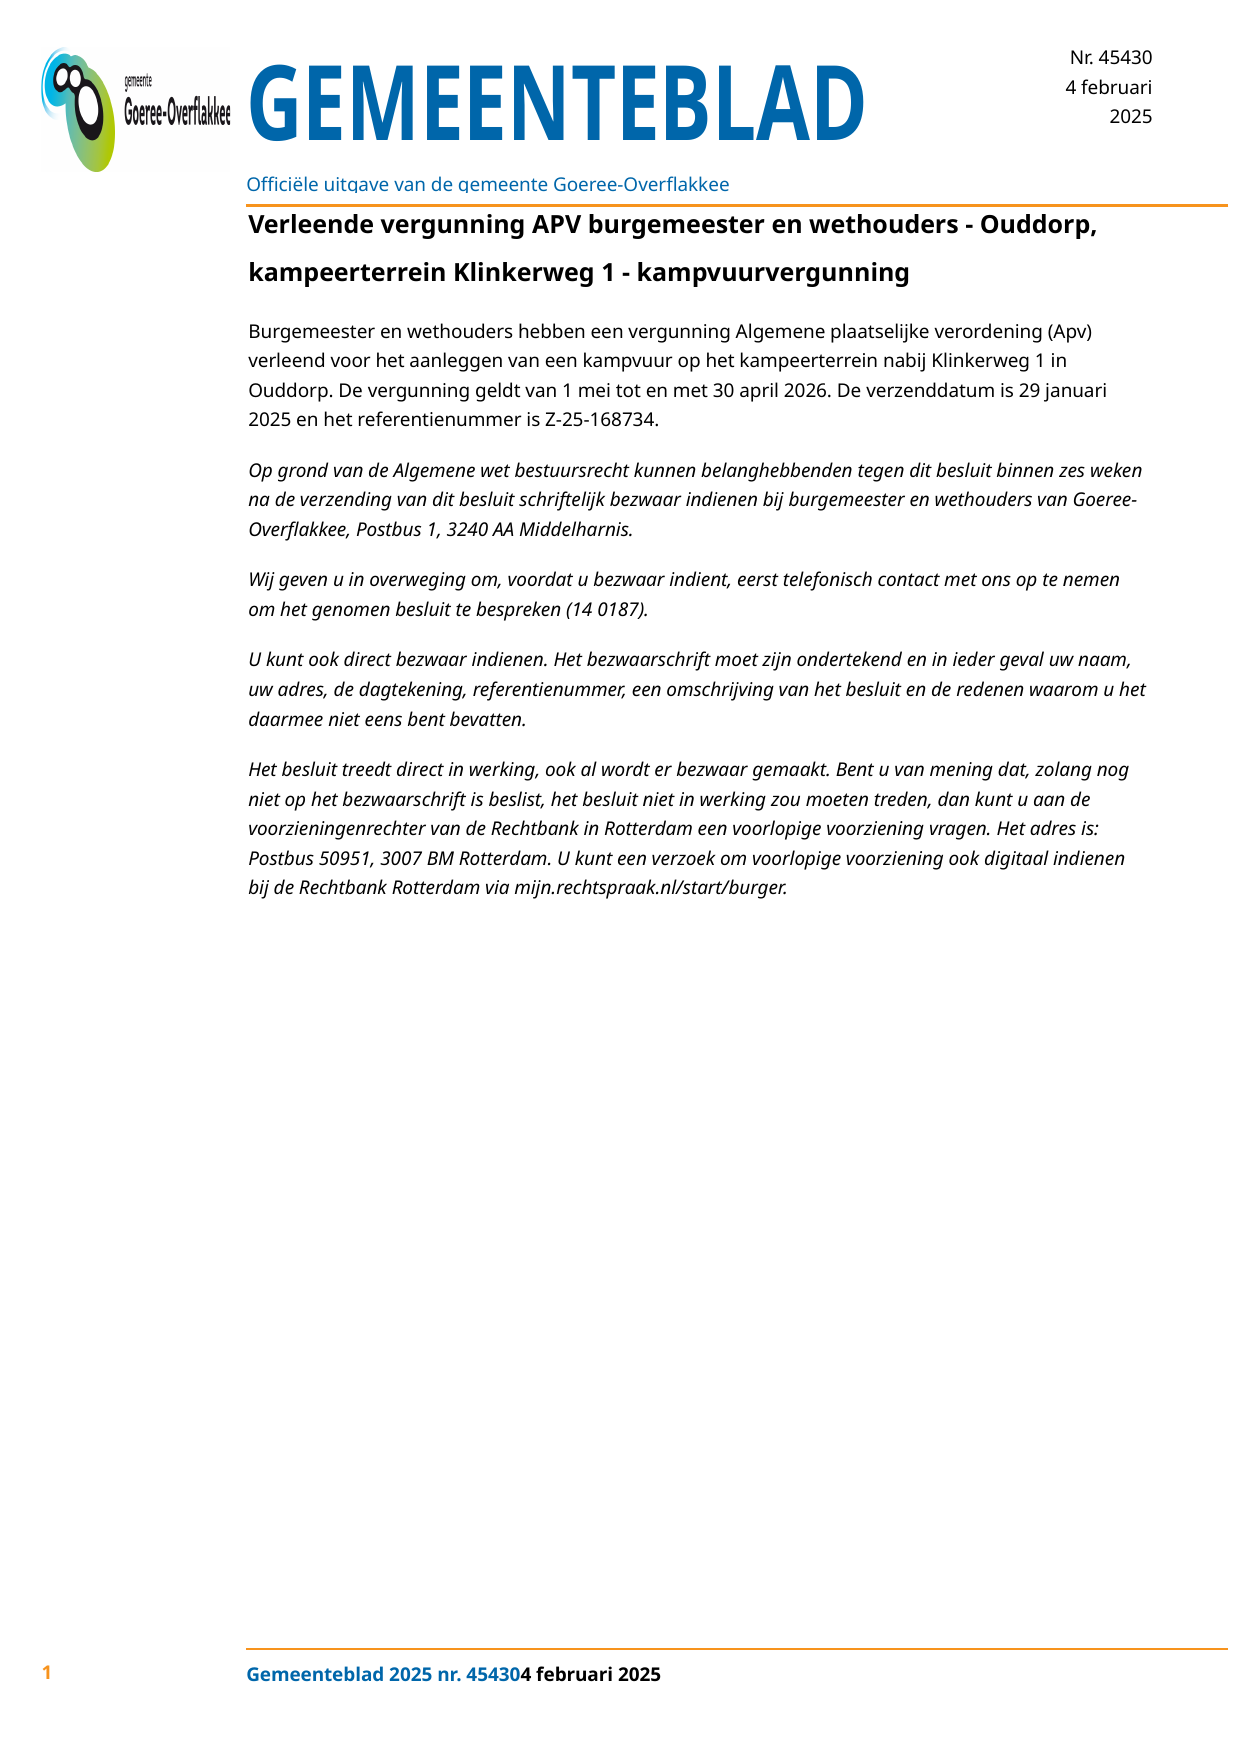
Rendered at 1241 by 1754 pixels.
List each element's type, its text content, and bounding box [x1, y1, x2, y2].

text Wij geven u in overweging om, voordat u bezwaar indient, eerst telefonisch contact met ons op te nemen om het genomen besluit te bespreken (14 0187). [248, 567, 1152, 622]
text Verleende vergunning APV burgemeester en wethouders - Ouddorp, kampeerterrein Klinkerweg 1 - kampvuurvergunning [248, 207, 1152, 288]
text U kunt ook direct bezwaar indienen. Het bezwaarschrift moet zijn ondertekend en in ieder geval uw naam, uw adres, de dagtekening, referentienummer, een omschrijving van het besluit en de redenen waarom u het daarmee niet eens bent bevatten. [248, 647, 1152, 732]
text Burgemeester en wethouders hebben een vergunning Algemene plaatselijke verordening (Apv) verleend voor het aanleggen van een kampvuur op het kampeerterrein nabij Klinkerweg 1 in Ouddorp. De vergunning geldt van 1 mei tot en met 30 april 2026. De verzenddatum is 29 januari 2025 en het referentienummer is Z-25-168734. [248, 318, 1152, 432]
text Op grond van de Algemene wet bestuursrecht kunnen belanghebbenden tegen dit besluit binnen zes weken na de verzending van dit besluit schriftelijk bezwaar indienen bij burgemeester en wethouders van Goeree-Overflakkee, Postbus 1, 3240 AA Middelharnis. [248, 457, 1152, 542]
picture [41, 47, 231, 172]
text Het besluit treedt direct in werking, ook al wordt er bezwaar gemaakt. Bent u van mening dat, zolang nog niet op het bezwaarschrift is beslist, het besluit niet in werking zou moeten treden, dan kunt u aan de voorzieningenrechter van de Rechtbank in Rotterdam een voorlopige voorziening vragen. Het adres is: Postbus 50951, 3007 BM Rotterdam. U kunt een verzoek om voorlopige voorziening ook digitaal indienen bij de Rechtbank Rotterdam via mijn.rechtspraak.nl/start/burger. [248, 756, 1152, 900]
